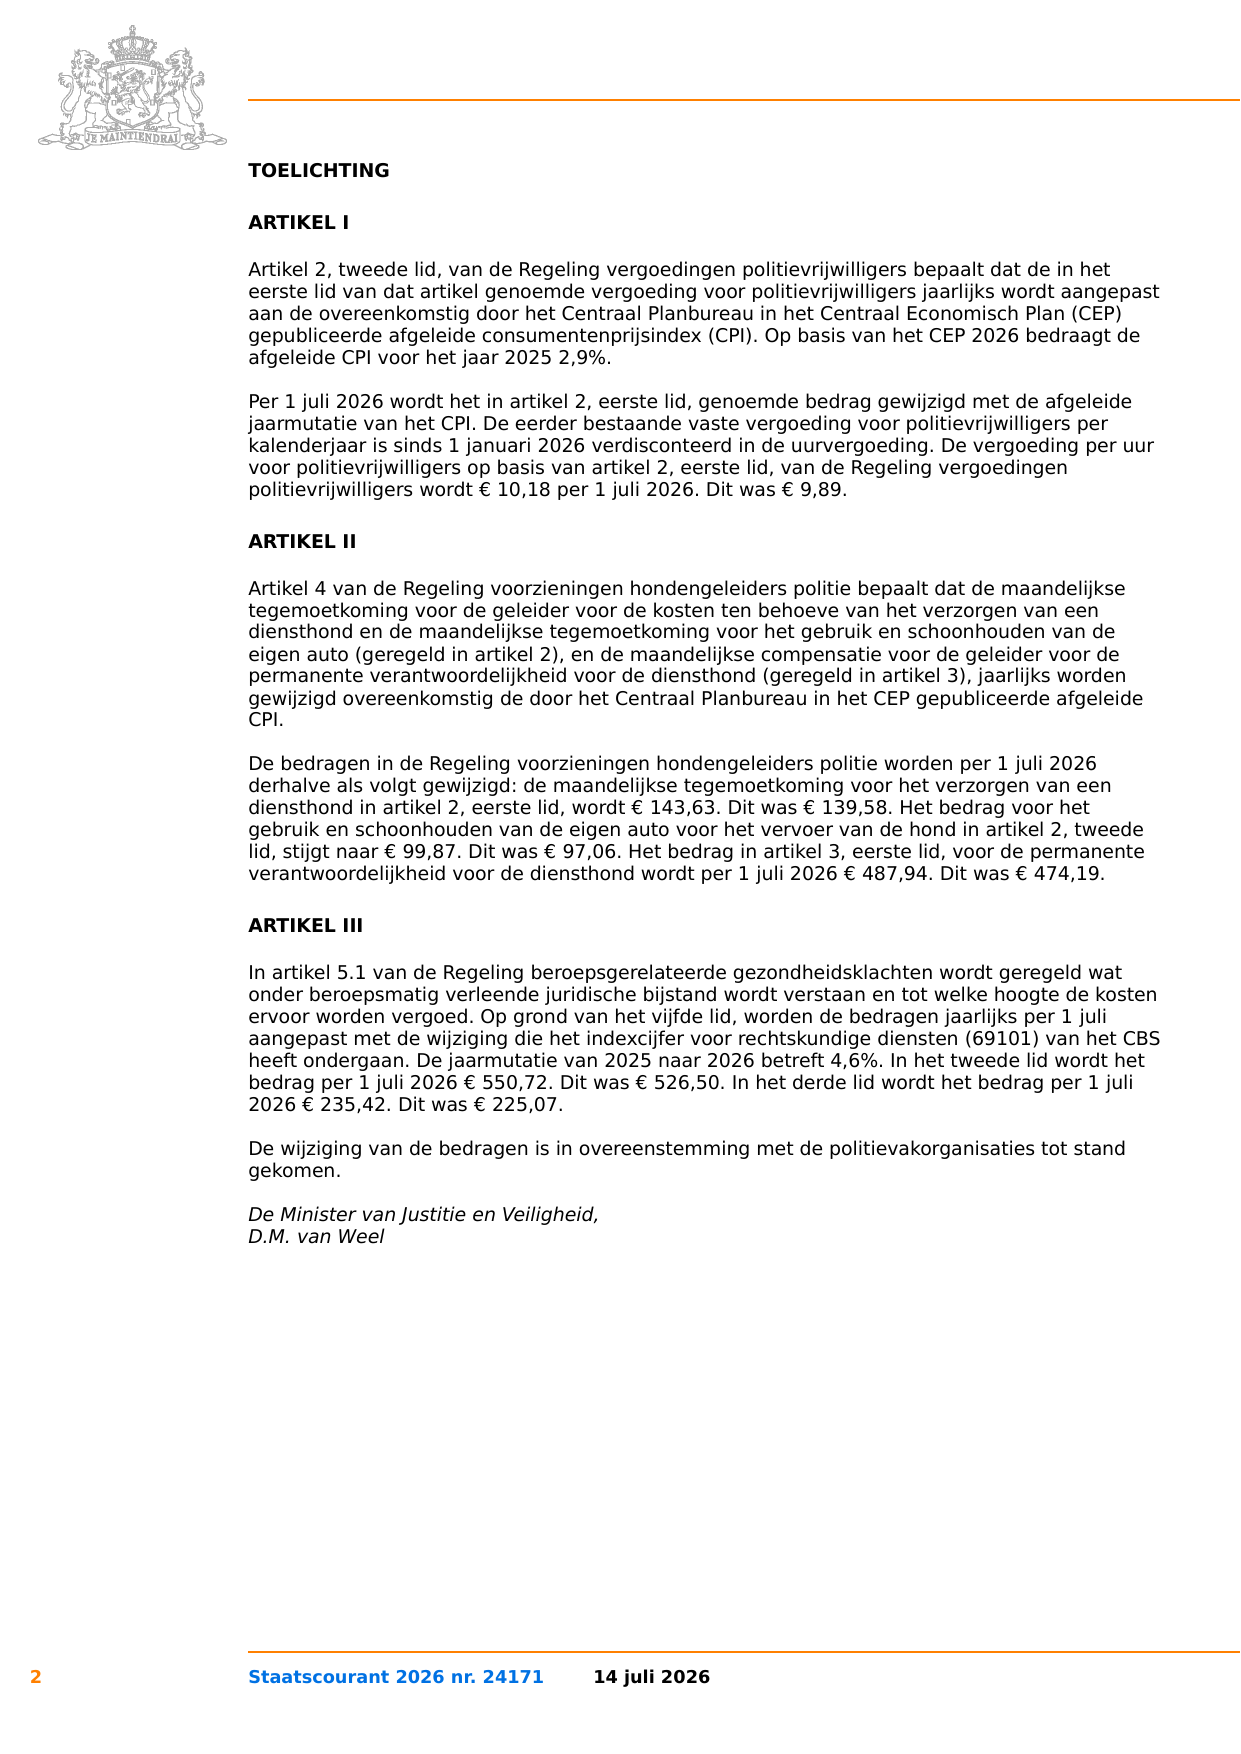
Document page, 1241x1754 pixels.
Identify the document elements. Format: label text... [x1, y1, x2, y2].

subtitle ARTIKEL II [248, 531, 1163, 552]
subtitle ARTIKEL I [248, 212, 1163, 234]
text Artikel 2, tweede lid, van de Regeling vergoedingen politievrijwilligers bepaalt dat de in het eerste lid van dat artikel genoemde vergoeding voor politievrijwilligers jaarlijks wordt aangepast aan de overeenkomstig door het Centraal Planbureau in het Centraal Economisch Plan (CEP) gepubliceerde afgeleide consumentenprijsindex (CPI). Op basis van het CEP 2026 bedraagt de afgeleide CPI voor het jaar 2025 2,9%. [248, 259, 1163, 369]
picture [38, 25, 227, 150]
text De Minister van Justitie en Veiligheid, D.M. van Weel [248, 1204, 1163, 1248]
text Per 1 juli 2026 wordt het in artikel 2, eerste lid, genoemde bedrag gewijzigd met de afgeleide jaarmutatie van het CPI. De eerder bestaande vaste vergoeding voor politievrijwilligers per kalenderjaar is sinds 1 januari 2026 verdisconteerd in de uurvergoeding. De vergoeding per uur voor politievrijwilligers op basis van artikel 2, eerste lid, van de Regeling vergoedingen politievrijwilligers wordt € 10,18 per 1 juli 2026. Dit was € 9,89. [248, 391, 1163, 501]
text De bedragen in de Regeling voorzieningen hondengeleiders politie worden per 1 juli 2026 derhalve als volgt gewijzigd: de maandelijkse tegemoetkoming voor het verzorgen van een diensthond in artikel 2, eerste lid, wordt € 143,63. Dit was € 139,58. Het bedrag voor het gebruik en schoonhouden van de eigen auto voor het vervoer van de hond in artikel 2, tweede lid, stijgt naar € 99,87. Dit was € 97,06. Het bedrag in artikel 3, eerste lid, voor de permanente verantwoordelijkheid voor de diensthond wordt per 1 juli 2026 € 487,94. Dit was € 474,19. [248, 753, 1163, 885]
text De wijziging van de bedragen is in overeenstemming met de politievakorganisaties tot stand gekomen. [248, 1138, 1163, 1182]
subtitle ARTIKEL III [248, 915, 1163, 937]
subtitle TOELICHTING [248, 160, 1163, 182]
text Artikel 4 van de Regeling voorzieningen hondengeleiders politie bepaalt dat de maandelijkse tegemoetkoming voor de geleider voor de kosten ten behoeve van het verzorgen van een diensthond en de maandelijkse tegemoetkoming voor het gebruik en schoonhouden van de eigen auto (geregeld in artikel 2), en de maandelijkse compensatie voor de geleider voor de permanente verantwoordelijkheid voor de diensthond (geregeld in artikel 3), jaarlijks worden gewijzigd overeenkomstig de door het Centraal Planbureau in het CEP gepubliceerde afgeleide CPI. [248, 577, 1163, 731]
text In artikel 5.1 van de Regeling beroepsgerelateerde gezondheidsklachten wordt geregeld wat onder beroepsmatig verleende juridische bijstand wordt verstaan en tot welke hoogte de kosten ervoor worden vergoed. Op grond van het vijfde lid, worden de bedragen jaarlijks per 1 juli aangepast met de wijziging die het indexcijfer voor rechtskundige diensten (69101) van het CBS heeft ondergaan. De jaarmutatie van 2025 naar 2026 betreft 4,6%. In het tweede lid wordt het bedrag per 1 juli 2026 € 550,72. Dit was € 526,50. In het derde lid wordt het bedrag per 1 juli 2026 € 235,42. Dit was € 225,07. [248, 962, 1163, 1116]
